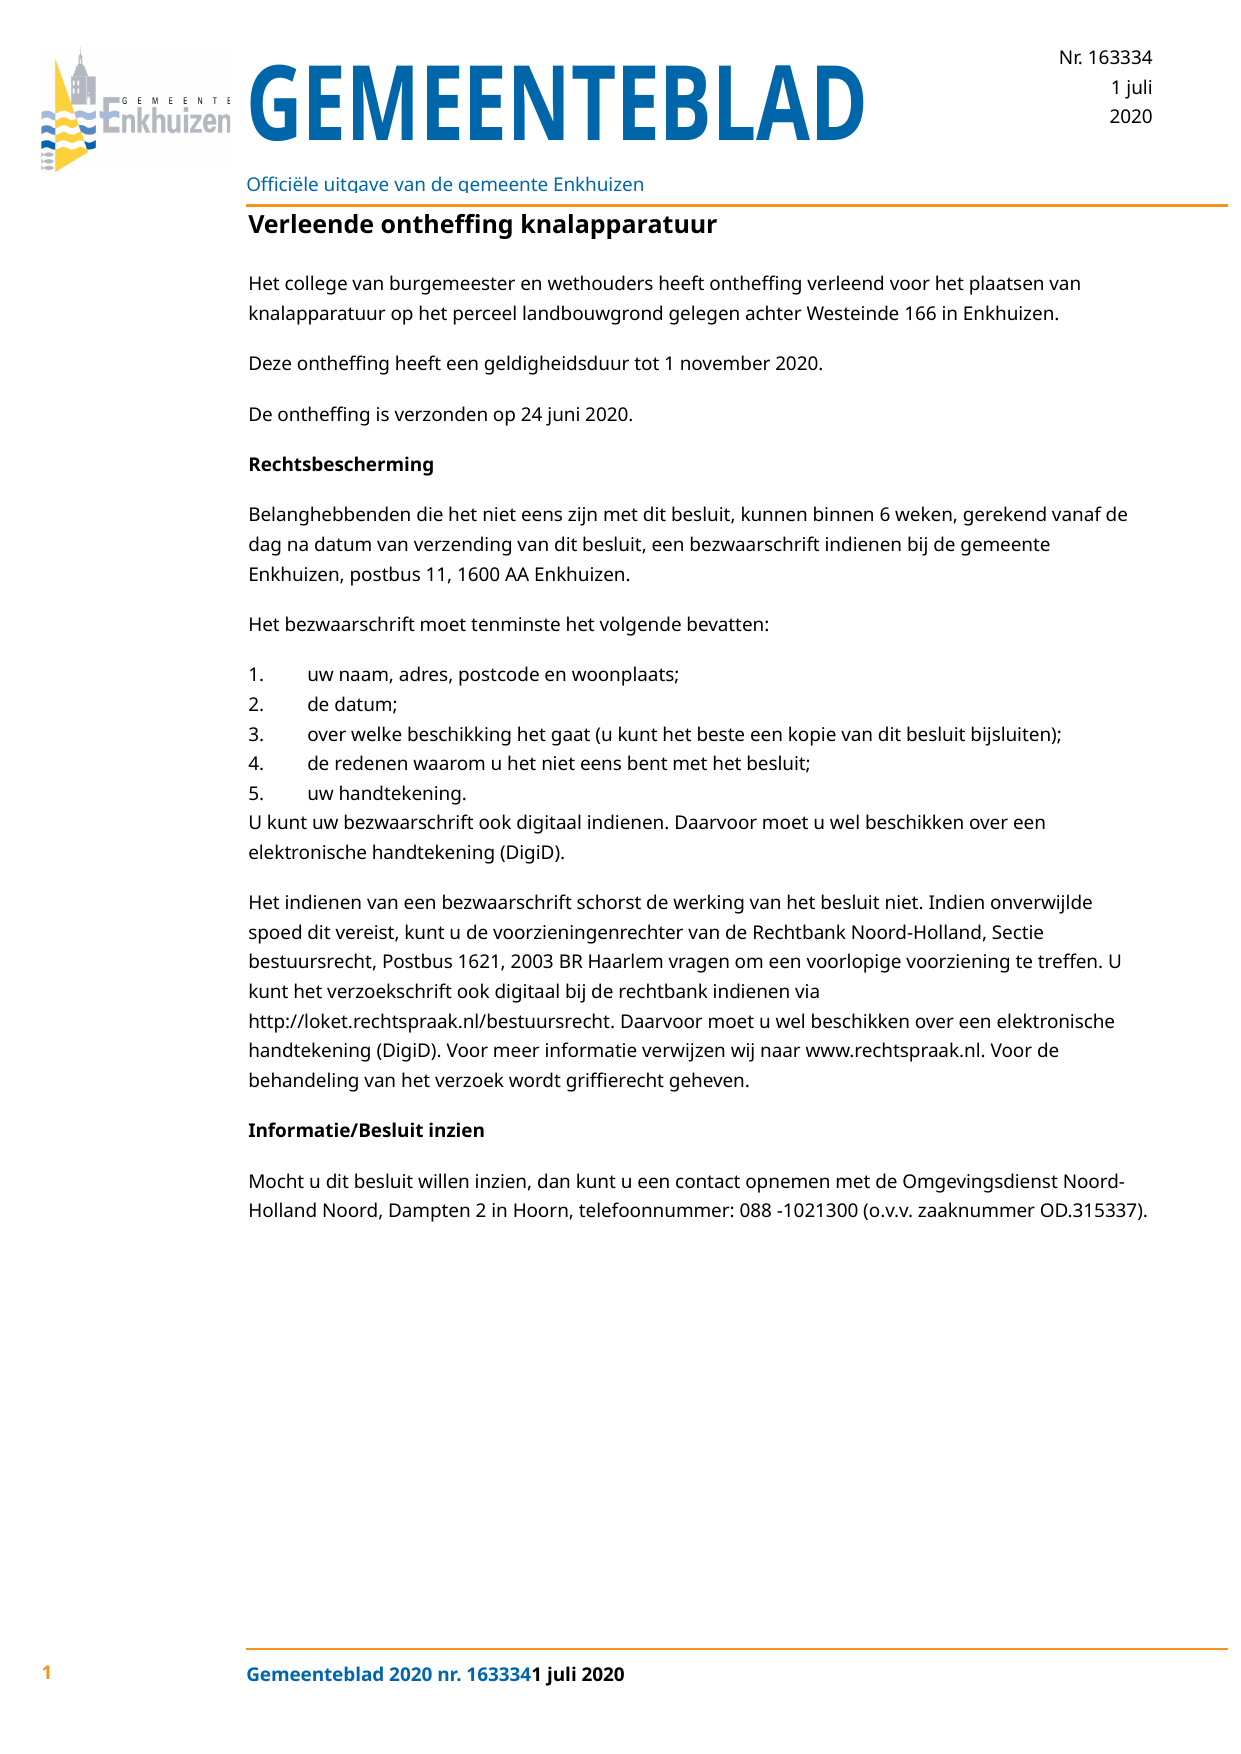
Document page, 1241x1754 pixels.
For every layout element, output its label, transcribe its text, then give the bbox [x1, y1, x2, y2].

list de redenen waarom u het niet eens bent met het besluit; [248, 750, 1152, 776]
picture [41, 47, 231, 172]
text Belanghebbenden die het niet eens zijn met dit besluit, kunnen binnen 6 weken, gerekend vanaf de dag na datum van verzending van dit besluit, een bezwaarschrift indienen bij de gemeente Enkhuizen, postbus 11, 1600 AA Enkhuizen. [248, 502, 1152, 586]
text Het college van burgemeester en wethouders heeft ontheffing verleend voor het plaatsen van knalapparatuur op het perceel landbouwgrond gelegen achter Westeinde 166 in Enkhuizen. [248, 270, 1152, 326]
list uw handtekening. [248, 780, 1152, 806]
list uw naam, adres, postcode en woonplaats; [248, 662, 1152, 687]
text De ontheffing is verzonden op 24 juni 2020. [248, 401, 1152, 426]
text Verleende ontheffing knalapparatuur [248, 207, 1152, 241]
text Het indienen van een bezwaarschrift schorst de werking van het besluit niet. Indien onverwijlde spoed dit vereist, kunt u de voorzieningenrechter van de Rechtbank Noord-Holland, Sectie bestuursrecht, Postbus 1621, 2003 BR Haarlem vragen om een voorlopige voorziening te treffen. U kunt het verzoekschrift ook digitaal bij de rechtbank indienen via http://loket.rechtspraak.nl/bestuursrecht. Daarvoor moet u wel beschikken over een elektronische handtekening (DigiD). Voor meer informatie verwijzen wij naar www.rechtspraak.nl. Voor de behandeling van het verzoek wordt griffierecht geheven. [248, 889, 1152, 1093]
text Mocht u dit besluit willen inzien, dan kunt u een contact opnemen met de Omgevingsdienst Noord-Holland Noord, Dampten 2 in Hoorn, telefoonnummer: 088 -1021300 (o.v.v. zaaknummer OD.315337). [248, 1168, 1152, 1223]
text Rechtsbescherming [248, 451, 1152, 477]
list over welke beschikking het gaat (u kunt het beste een kopie van dit besluit bijsluiten); [248, 721, 1152, 746]
list de datum; [248, 691, 1152, 717]
text Informatie/Besluit inzien [248, 1117, 1152, 1143]
text Het bezwaarschrift moet tenminste het volgende bevatten: [248, 611, 1152, 637]
text Deze ontheffing heeft een geldigheidsduur tot 1 november 2020. [248, 350, 1152, 376]
text U kunt uw bezwaarschrift ook digitaal indienen. Daarvoor moet u wel beschikken over een elektronische handtekening (DigiD). [248, 809, 1152, 865]
